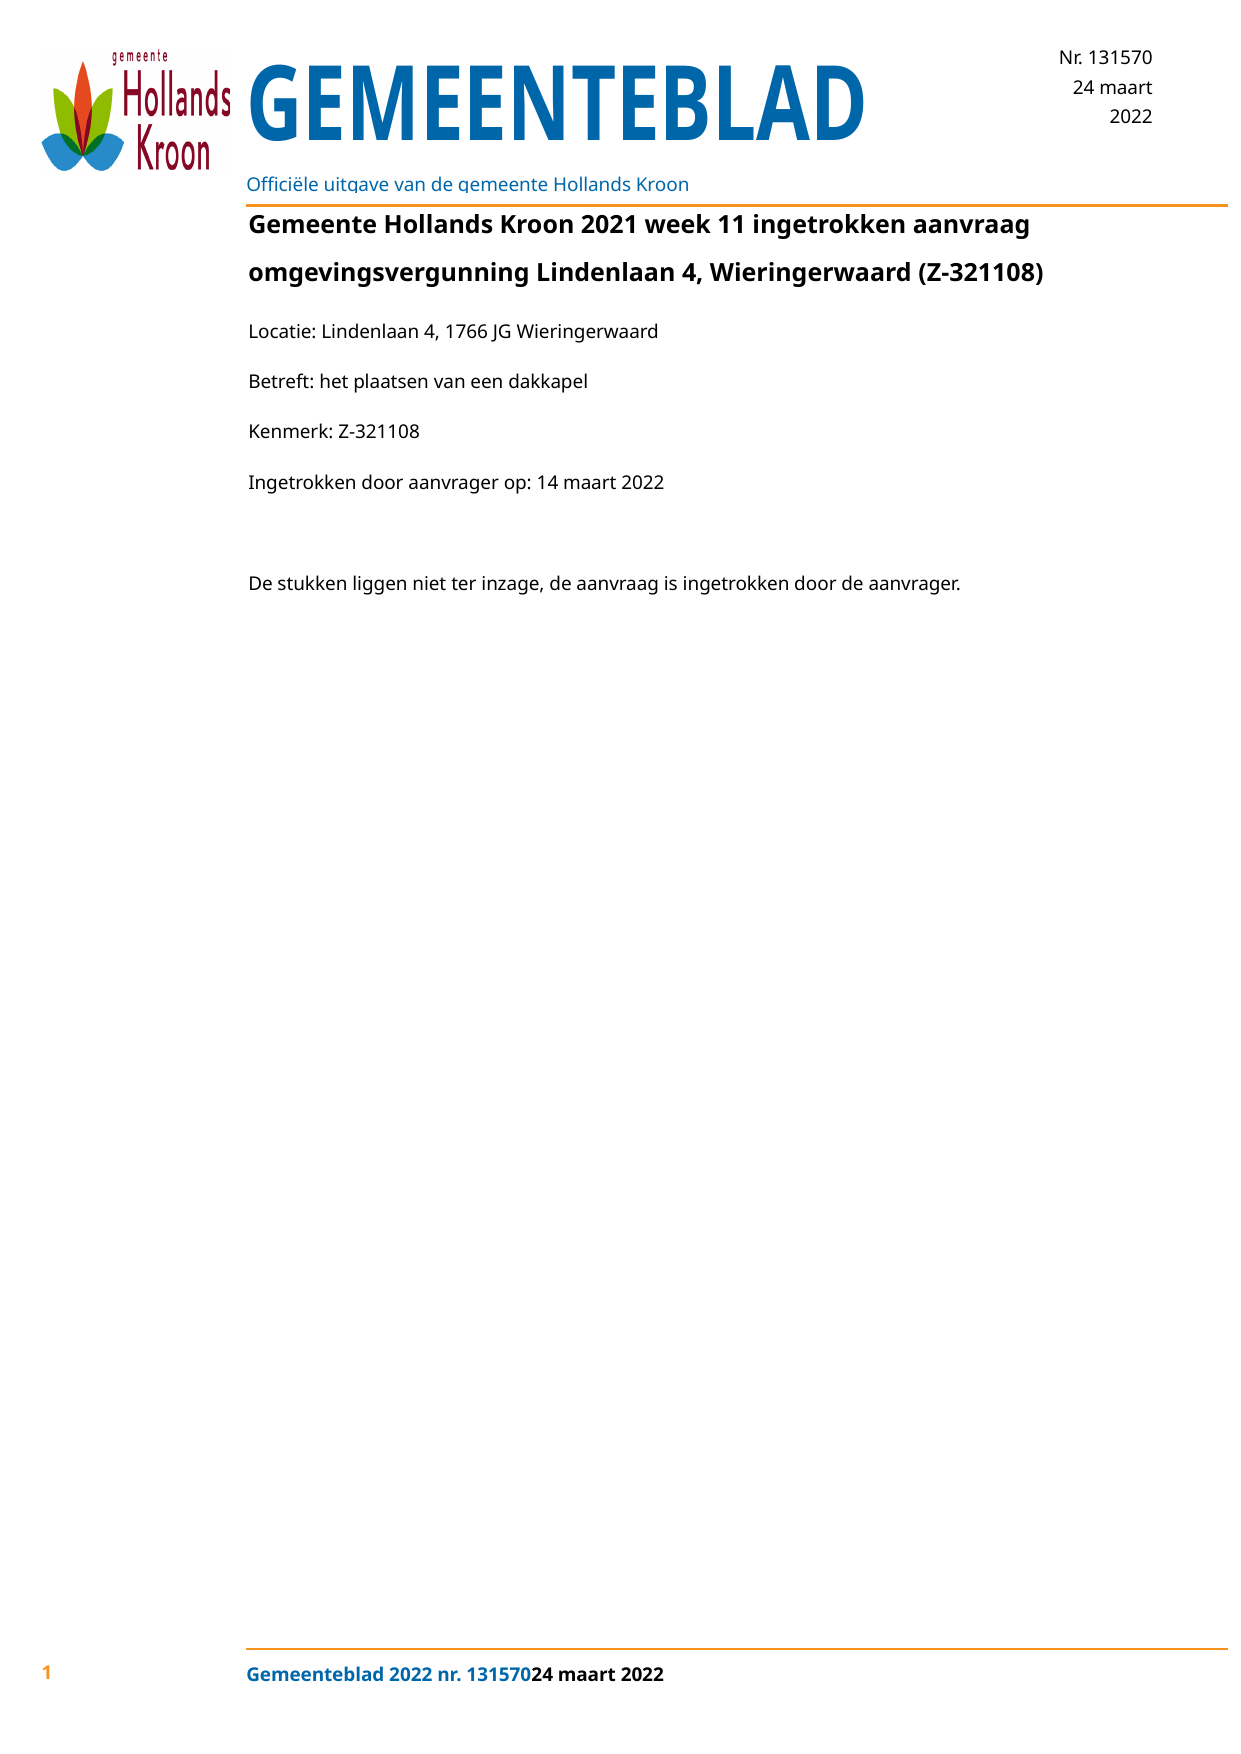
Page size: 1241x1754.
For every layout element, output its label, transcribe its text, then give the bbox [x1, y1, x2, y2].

text De stukken liggen niet ter inzage, de aanvraag is ingetrokken door de aanvrager. [248, 570, 1152, 596]
text Locatie: Lindenlaan 4, 1766 JG Wieringerwaard [248, 318, 1152, 344]
text Ingetrokken door aanvrager op: 14 maart 2022 [248, 469, 1152, 495]
text Kenmerk: Z-321108 [248, 419, 1152, 444]
picture [41, 47, 231, 172]
text Gemeente Hollands Kroon 2021 week 11 ingetrokken aanvraag omgevingsvergunning Lindenlaan 4, Wieringerwaard (Z-321108) [248, 207, 1152, 288]
text Betreft: het plaatsen van een dakkapel [248, 368, 1152, 394]
